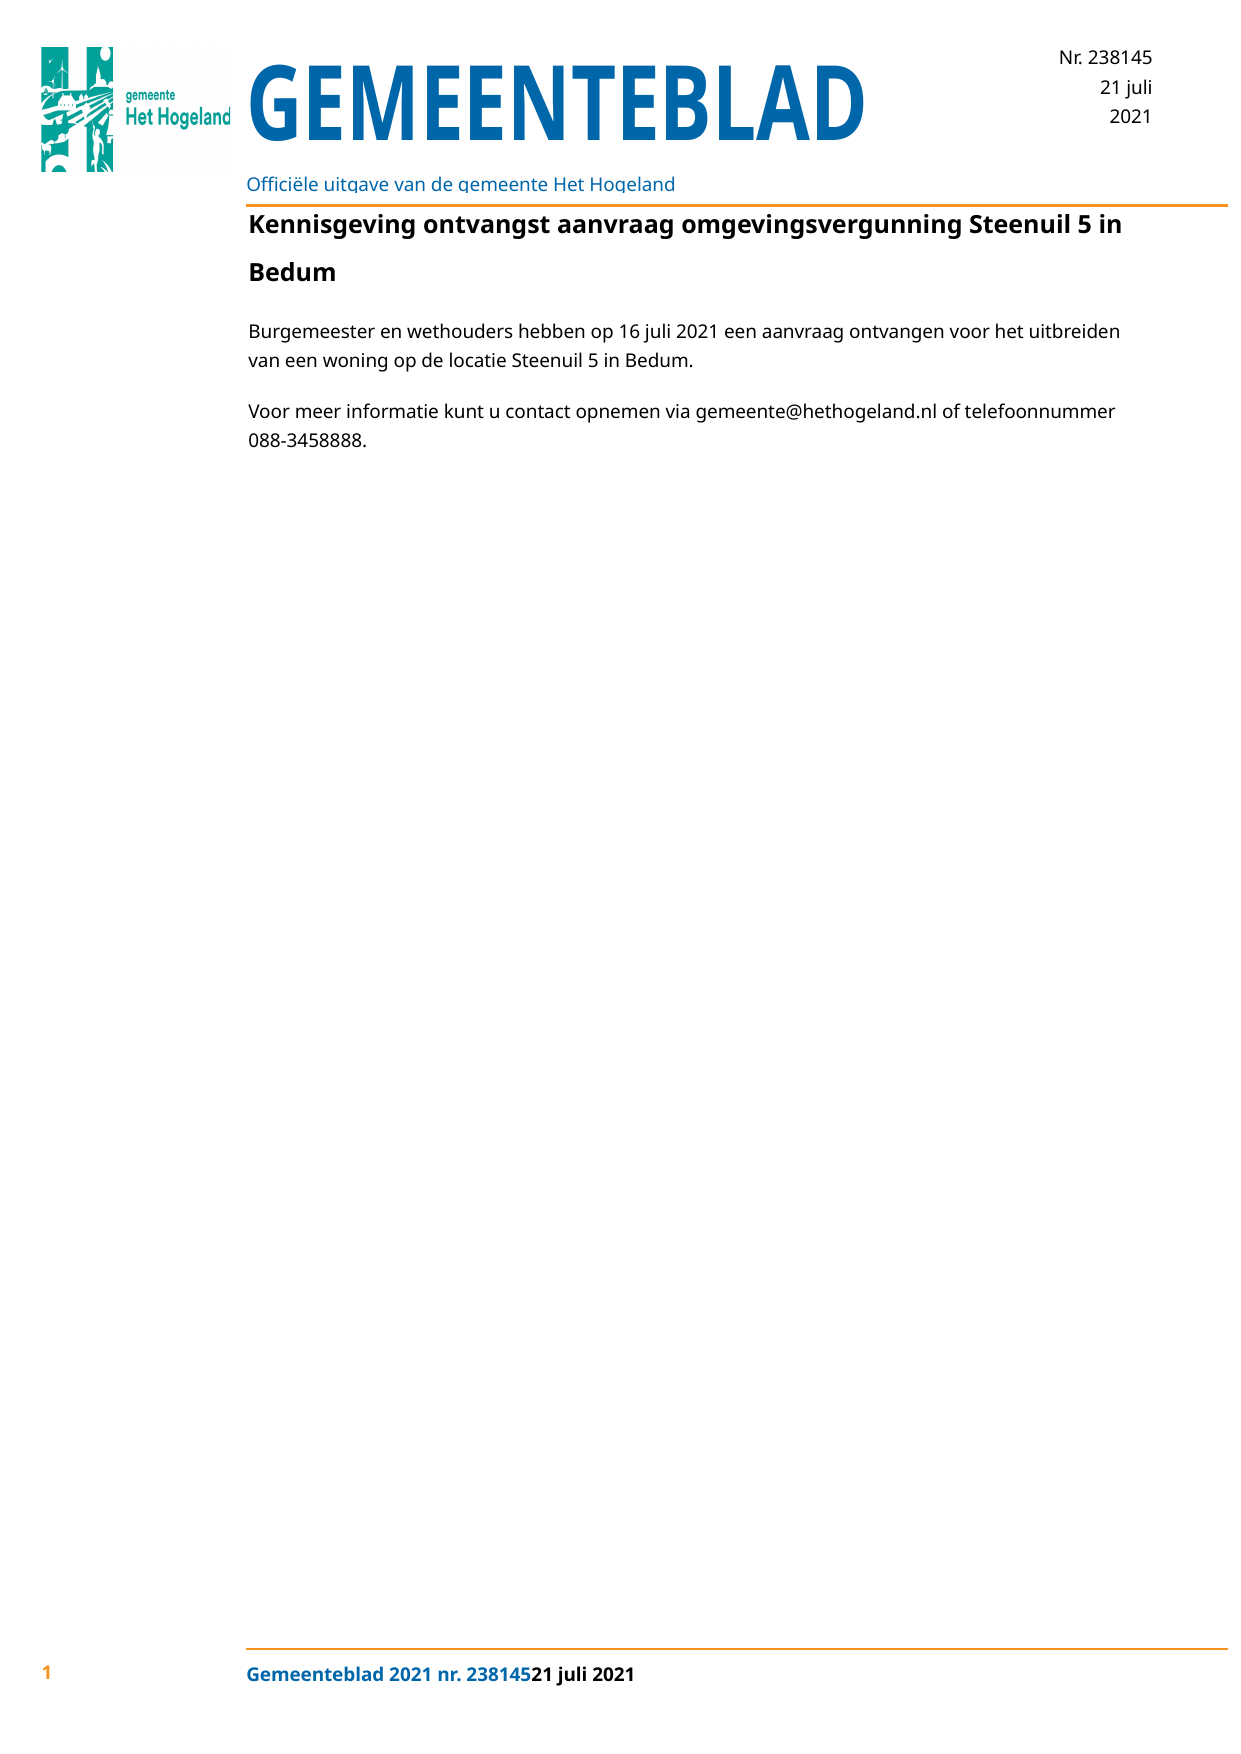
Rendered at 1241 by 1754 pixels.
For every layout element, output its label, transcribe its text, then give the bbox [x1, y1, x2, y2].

text Voor meer informatie kunt u contact opnemen via gemeente@hethogeland.nl of telefoonnummer 088-3458888. [248, 398, 1152, 453]
text Burgemeester en wethouders hebben op 16 juli 2021 een aanvraag ontvangen voor het uitbreiden van een woning op de locatie Steenuil 5 in Bedum. [248, 318, 1152, 373]
text Kennisgeving ontvangst aanvraag omgevingsvergunning Steenuil 5 in Bedum [248, 207, 1152, 288]
picture [41, 47, 231, 172]
